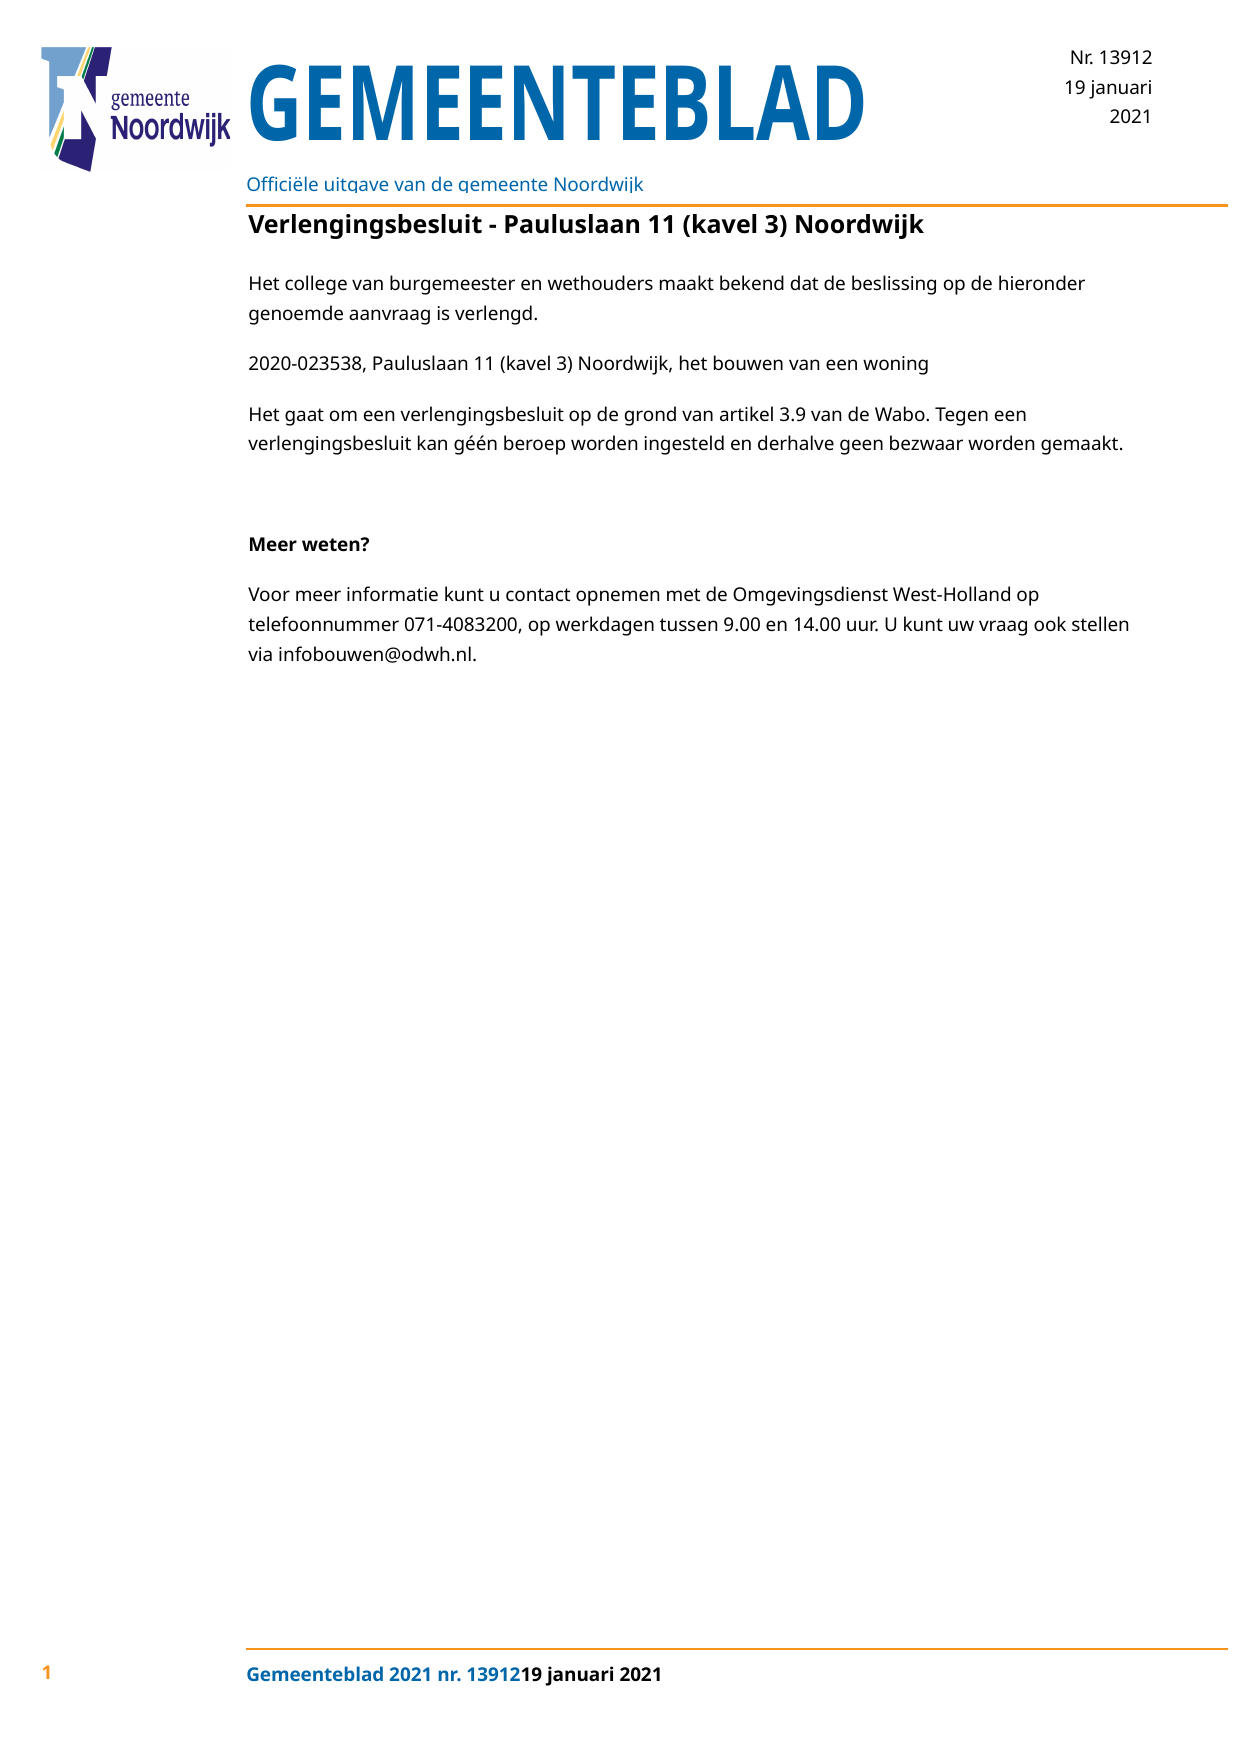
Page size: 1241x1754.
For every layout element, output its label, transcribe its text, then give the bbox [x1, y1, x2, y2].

text Het college van burgemeester en wethouders maakt bekend dat de beslissing op de hieronder genoemde aanvraag is verlengd. [248, 270, 1152, 326]
text Voor meer informatie kunt u contact opnemen met de Omgevingsdienst West-Holland op telefoonnummer 071-4083200, op werkdagen tussen 9.00 en 14.00 uur. U kunt uw vraag ook stellen via infobouwen@odwh.nl. [248, 582, 1152, 666]
text Het gaat om een verlengingsbesluit op de grond van artikel 3.9 van de Wabo. Tegen een verlengingsbesluit kan géén beroep worden ingesteld en derhalve geen bezwaar worden gemaakt. [248, 401, 1152, 456]
text Verlengingsbesluit - Pauluslaan 11 (kavel 3) Noordwijk [248, 207, 1152, 241]
text Meer weten? [248, 531, 1152, 557]
picture [41, 47, 231, 172]
text 2020-023538, Pauluslaan 11 (kavel 3) Noordwijk, het bouwen van een woning [248, 350, 1152, 376]
